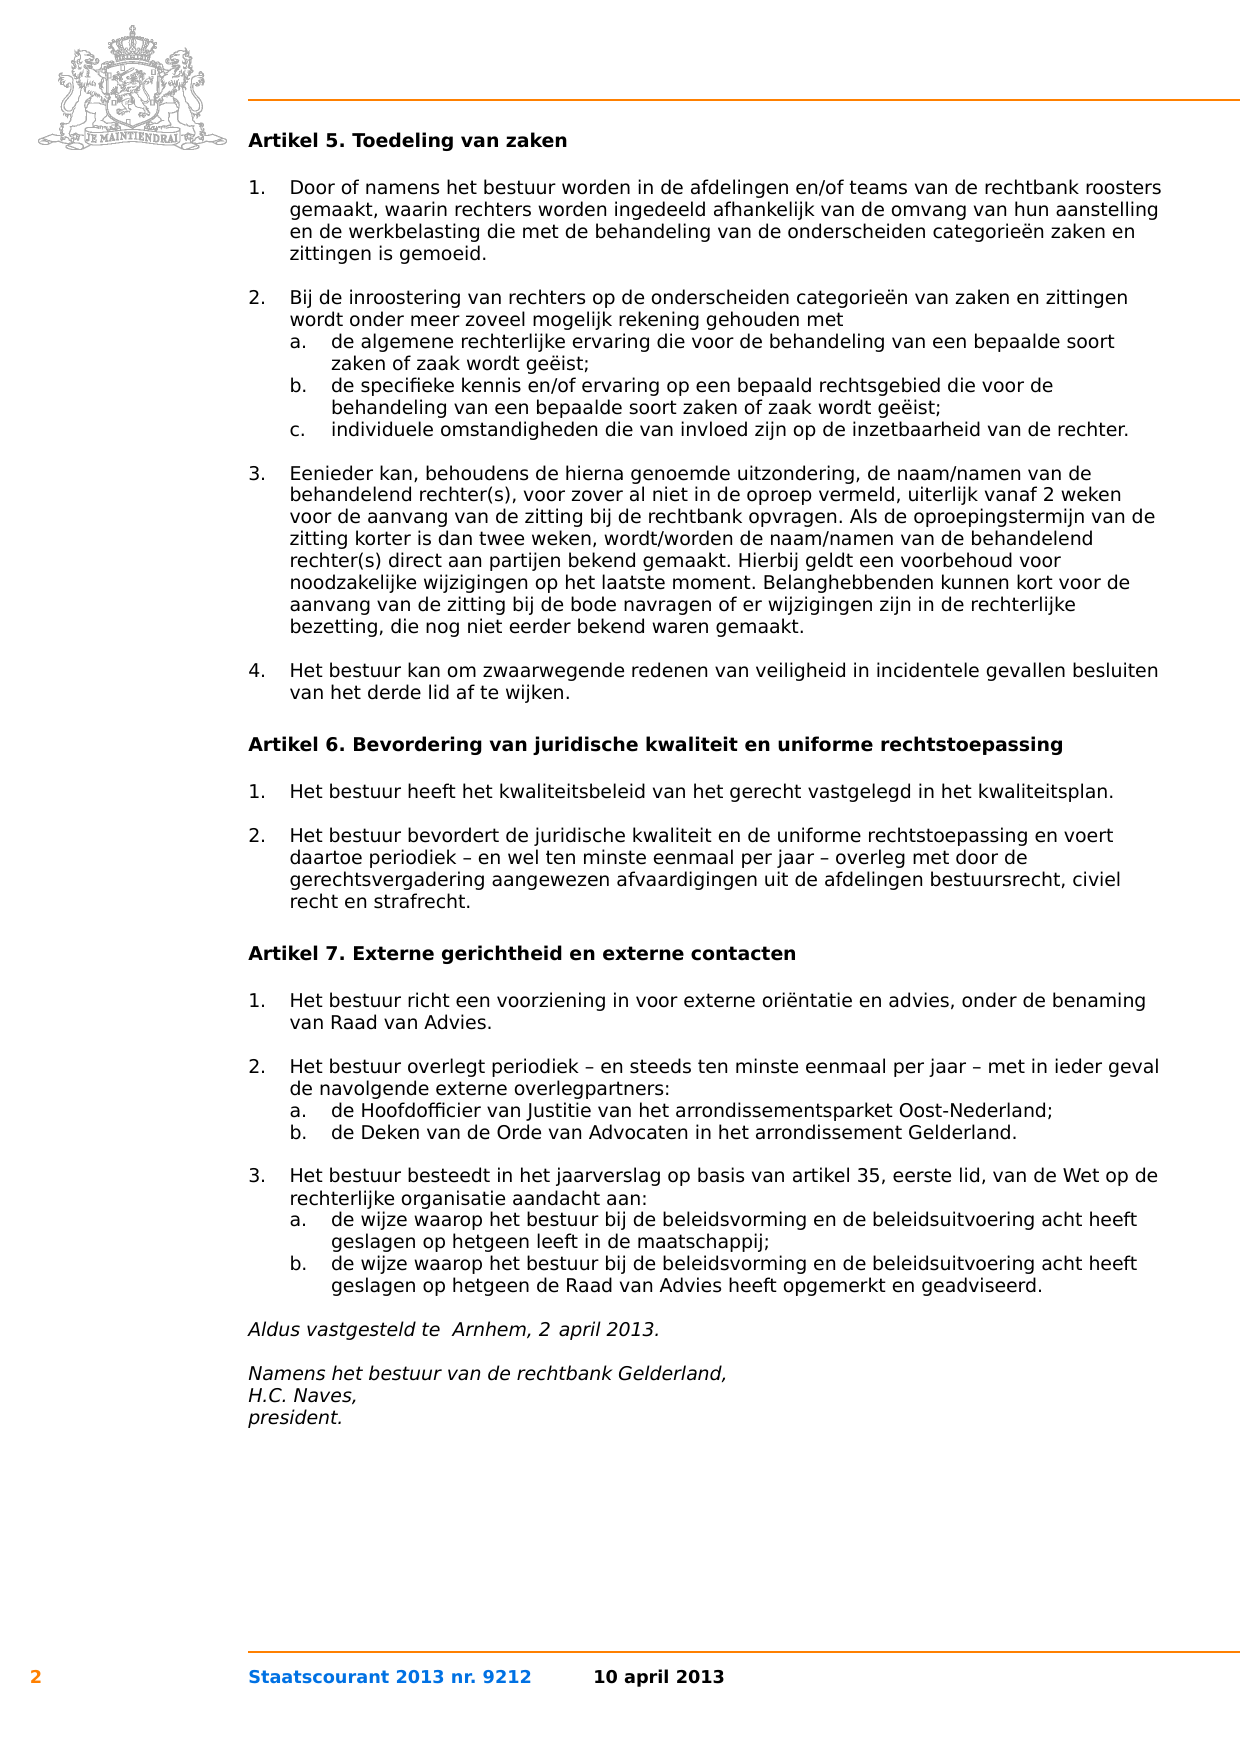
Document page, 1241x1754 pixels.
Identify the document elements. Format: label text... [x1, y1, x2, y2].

text 1. Het bestuur heeft het kwaliteitsbeleid van het gerecht vastgelegd in het kwaliteitsplan. [248, 781, 1163, 803]
subtitle Artikel 6. Bevordering van juridische kwaliteit en uniforme rechtstoepassing [248, 734, 1163, 756]
text 2. Het bestuur bevordert de juridische kwaliteit en de uniforme rechtstoepassing en voert daartoe periodiek – en wel ten minste eenmaal per jaar – overleg met door de gerechtsvergadering aangewezen afvaardigingen uit de afdelingen bestuursrecht, civiel recht en strafrecht. [248, 825, 1163, 913]
text 3. Het bestuur besteedt in het jaarverslag op basis van artikel 35, eerste lid, van de Wet op de rechterlijke organisatie aandacht aan: [248, 1165, 1163, 1209]
text 2. Het bestuur overlegt periodiek – en steeds ten minste eenmaal per jaar – met in ieder geval de navolgende externe overlegpartners: [248, 1056, 1163, 1099]
text a. de Hoofdofficier van Justitie van het arrondissementsparket Oost-Nederland; [289, 1099, 1163, 1122]
text Aldus vastgesteld te Arnhem, 2 april 2013. [248, 1319, 1163, 1341]
text b. de wijze waarop het bestuur bij de beleidsvorming en de beleidsuitvoering acht heeft geslagen op hetgeen de Raad van Advies heeft opgemerkt en geadviseerd. [289, 1253, 1163, 1297]
text a. de algemene rechterlijke ervaring die voor de behandeling van een bepaalde soort zaken of zaak wordt geëist; [289, 331, 1163, 374]
text Namens het bestuur van de rechtbank Gelderland, H.C. Naves, president. [248, 1363, 1163, 1429]
text 3. Eenieder kan, behoudens de hierna genoemde uitzondering, de naam/namen van de behandelend rechter(s), voor zover al niet in de oproep vermeld, uiterlijk vanaf 2 weken voor de aanvang van de zitting bij de rechtbank opvragen. Als de oproepingstermijn van de zitting korter is dan twee weken, wordt/worden de naam/namen van de behandelend rechter(s) direct aan partijen bekend gemaakt. Hierbij geldt een voorbehoud voor noodzakelijke wijzigingen op het laatste moment. Belanghebbenden kunnen kort voor de aanvang van de zitting bij de bode navragen of er wijzigingen zijn in de rechterlijke bezetting, die nog niet eerder bekend waren gemaakt. [248, 462, 1163, 638]
text 1. Het bestuur richt een voorziening in voor externe oriëntatie en advies, onder de benaming van Raad van Advies. [248, 990, 1163, 1034]
subtitle Artikel 5. Toedeling van zaken [248, 130, 1163, 152]
text 4. Het bestuur kan om zwaarwegende redenen van veiligheid in incidentele gevallen besluiten van het derde lid af te wijken. [248, 660, 1163, 704]
text a. de wijze waarop het bestuur bij de beleidsvorming en de beleidsuitvoering acht heeft geslagen op hetgeen leeft in de maatschappij; [289, 1209, 1163, 1253]
text b. de specifieke kennis en/of ervaring op een bepaald rechtsgebied die voor de behandeling van een bepaalde soort zaken of zaak wordt geëist; [289, 374, 1163, 418]
subtitle Artikel 7. Externe gerichtheid en externe contacten [248, 943, 1163, 965]
text b. de Deken van de Orde van Advocaten in het arrondissement Gelderland. [289, 1122, 1163, 1143]
text c. individuele omstandigheden die van invloed zijn op de inzetbaarheid van de rechter. [289, 418, 1163, 441]
text 2. Bij de inroostering van rechters op de onderscheiden categorieën van zaken en zittingen wordt onder meer zoveel mogelijk rekening gehouden met [248, 287, 1163, 331]
picture [38, 25, 227, 150]
text 1. Door of namens het bestuur worden in de afdelingen en/of teams van de rechtbank roosters gemaakt, waarin rechters worden ingedeeld afhankelijk van de omvang van hun aanstelling en de werkbelasting die met de behandeling van de onderscheiden categorieën zaken en zittingen is gemoeid. [248, 177, 1163, 265]
